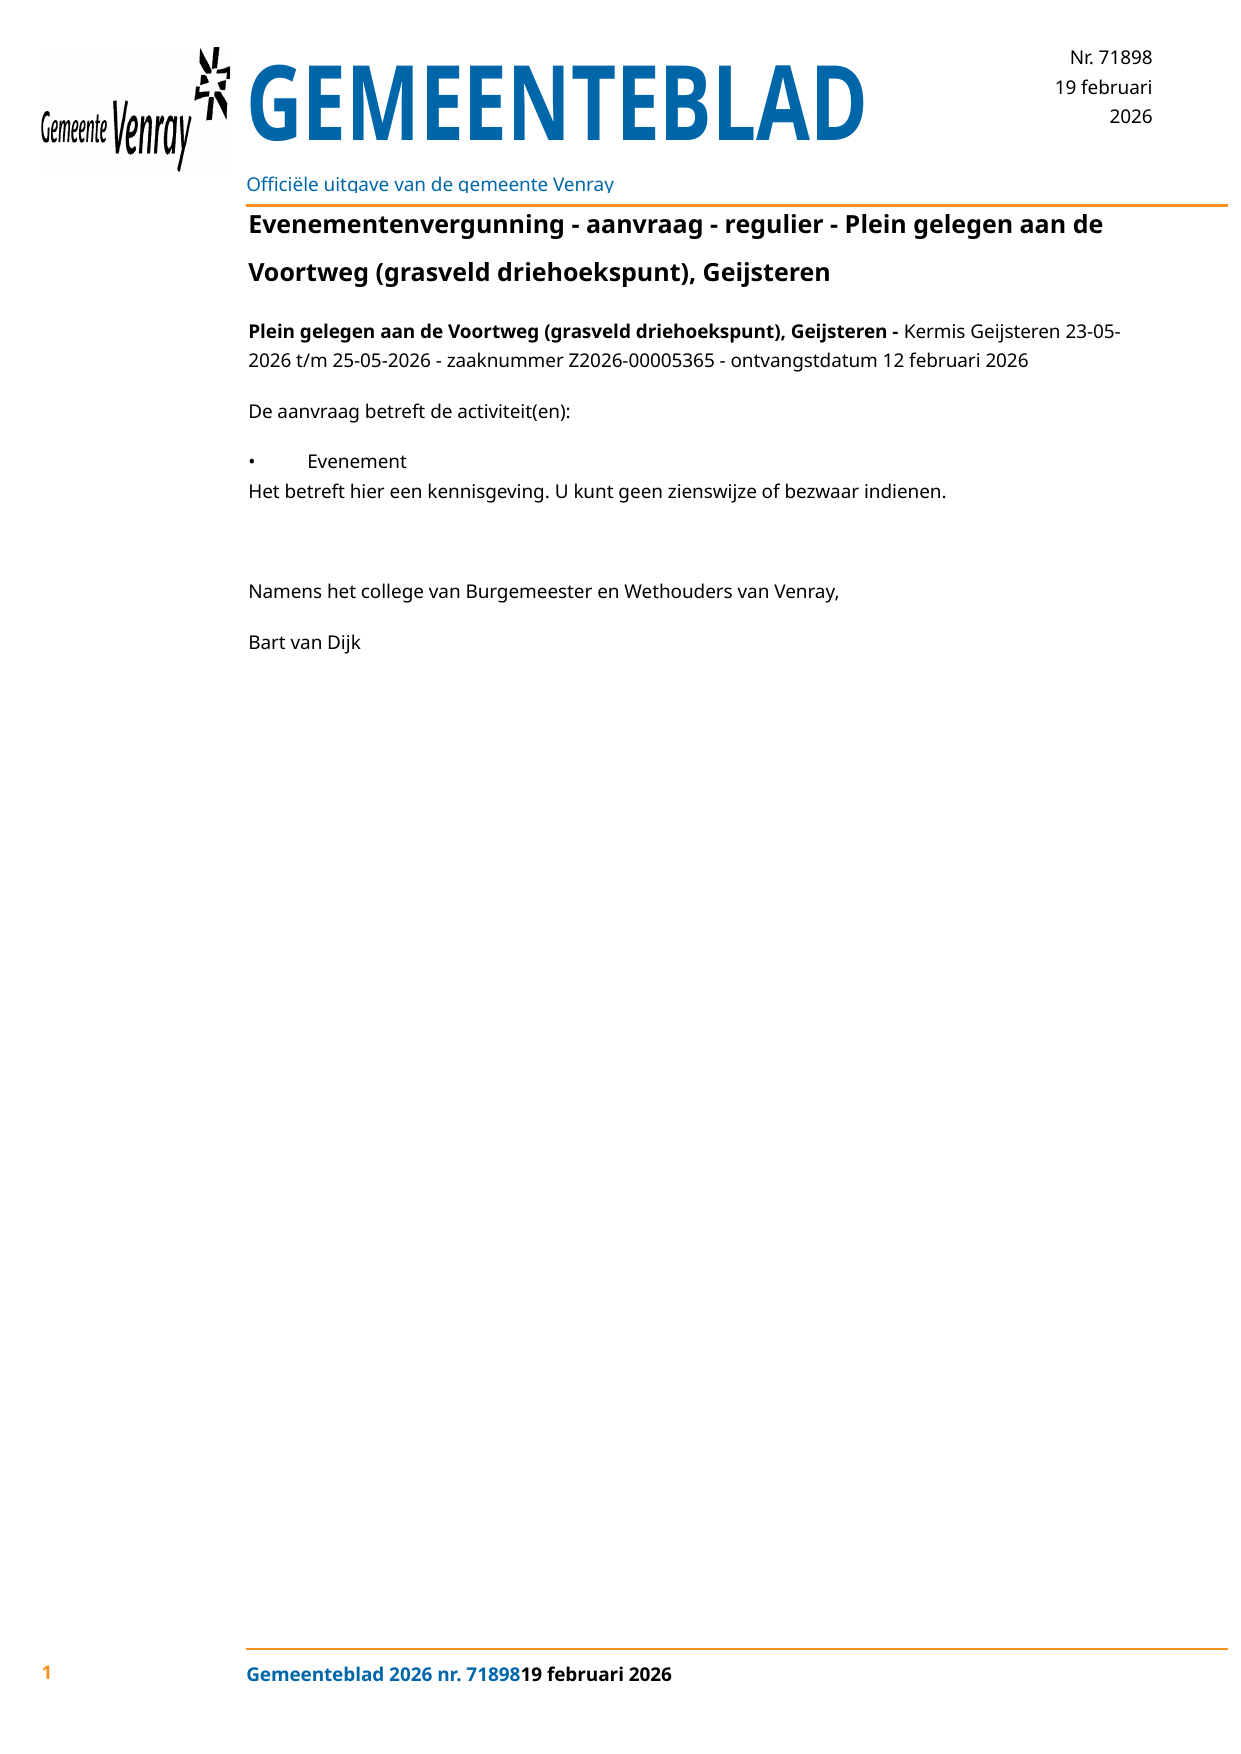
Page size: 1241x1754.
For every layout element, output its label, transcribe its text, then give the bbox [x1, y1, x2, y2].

text Bart van Dijk [248, 629, 1152, 655]
text De aanvraag betreft de activiteit(en): [248, 398, 1152, 424]
text Het betreft hier een kennisgeving. U kunt geen zienswijze of bezwaar indienen. [248, 478, 1152, 504]
picture [41, 47, 231, 172]
text Namens het college van Burgemeester en Wethouders van Venray, [248, 579, 1152, 604]
list Evenement [248, 448, 1152, 474]
text Plein gelegen aan de Voortweg (grasveld driehoekspunt), Geijsteren - Kermis Geijsteren 23-05-2026 t/m 25-05-2026 - zaaknummer Z2026-00005365 - ontvangstdatum 12 februari 2026 [248, 318, 1152, 373]
text Evenementenvergunning - aanvraag - regulier - Plein gelegen aan de Voortweg (grasveld driehoekspunt), Geijsteren [248, 207, 1152, 288]
